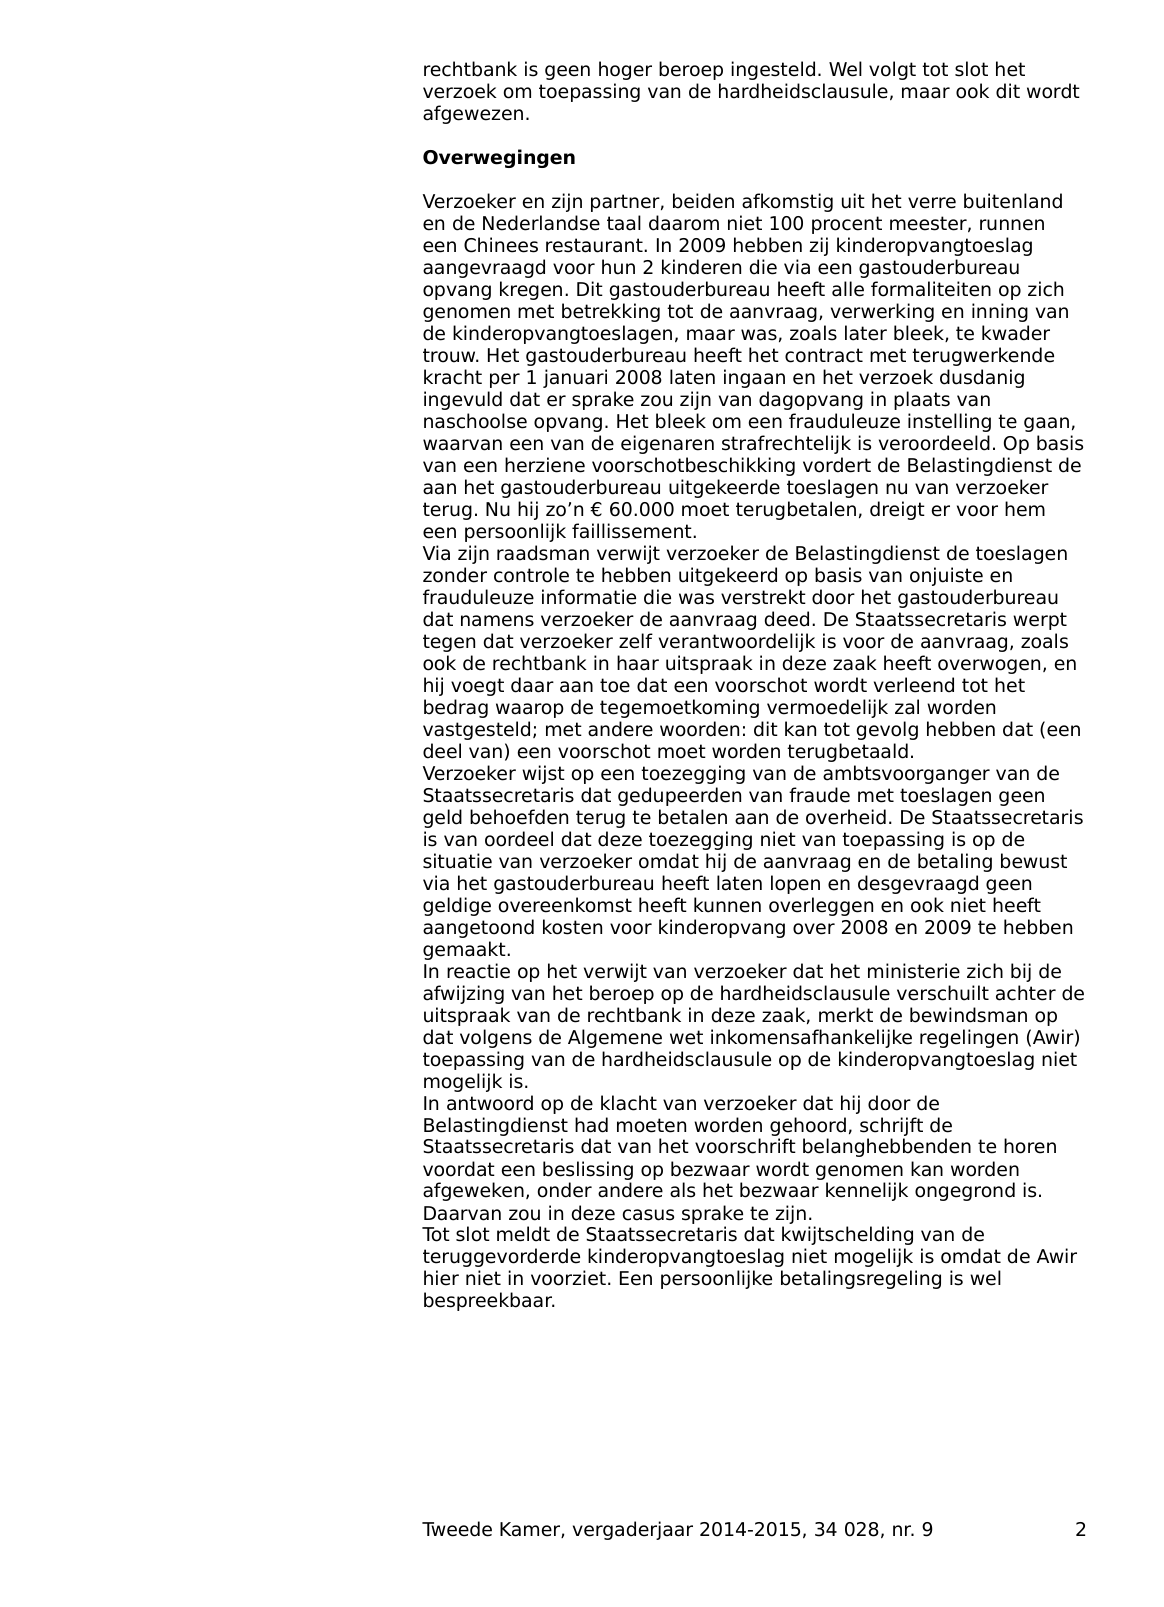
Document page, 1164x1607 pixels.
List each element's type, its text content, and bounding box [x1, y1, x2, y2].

text Verzoeker wijst op een toezegging van de ambtsvoorganger van de Staatssecretaris dat gedupeerden van fraude met toeslagen geen geld behoefden terug te betalen aan de overheid. De Staatssecretaris is van oordeel dat deze toezegging niet van toepassing is op de situatie van verzoeker omdat hij de aanvraag en de betaling bewust via het gastouderbureau heeft laten lopen en desgevraagd geen geldige overeenkomst heeft kunnen overleggen en ook niet heeft aangetoond kosten voor kinderopvang over 2008 en 2009 te hebben gemaakt. [422, 763, 1087, 961]
text In antwoord op de klacht van verzoeker dat hij door de Belastingdienst had moeten worden gehoord, schrijft de Staatssecretaris dat van het voorschrift belanghebbenden te horen voordat een beslissing op bezwaar wordt genomen kan worden afgeweken, onder andere als het bezwaar kennelijk ongegrond is. Daarvan zou in deze casus sprake te zijn. [422, 1092, 1087, 1224]
text In reactie op het verwijt van verzoeker dat het ministerie zich bij de afwijzing van het beroep op de hardheidsclausule verschuilt achter de uitspraak van de rechtbank in deze zaak, merkt de bewindsman op dat volgens de Algemene wet inkomensafhankelijke regelingen (Awir) toepassing van de hardheidsclausule op de kinderopvangtoeslag niet mogelijk is. [422, 961, 1087, 1092]
text Via zijn raadsman verwijt verzoeker de Belastingdienst de toeslagen zonder controle te hebben uitgekeerd op basis van onjuiste en frauduleuze informatie die was verstrekt door het gastouderbureau dat namens verzoeker de aanvraag deed. De Staatssecretaris werpt tegen dat verzoeker zelf verantwoordelijk is voor de aanvraag, zoals ook de rechtbank in haar uitspraak in deze zaak heeft overwogen, en hij voegt daar aan toe dat een voorschot wordt verleend tot het bedrag waarop de tegemoetkoming vermoedelijk zal worden vastgesteld; met andere woorden: dit kan tot gevolg hebben dat (een deel van) een voorschot moet worden terugbetaald. [422, 543, 1087, 763]
text Verzoeker en zijn partner, beiden afkomstig uit het verre buitenland en de Nederlandse taal daarom niet 100 procent meester, runnen een Chinees restaurant. In 2009 hebben zij kinderopvangtoeslag aangevraagd voor hun 2 kinderen die via een gastouderbureau opvang kregen. Dit gastouderbureau heeft alle formaliteiten op zich genomen met betrekking tot de aanvraag, verwerking en inning van de kinderopvangtoeslagen, maar was, zoals later bleek, te kwader trouw. Het gastouderbureau heeft het contract met terugwerkende kracht per 1 januari 2008 laten ingaan en het verzoek dusdanig ingevuld dat er sprake zou zijn van dagopvang in plaats van naschoolse opvang. Het bleek om een frauduleuze instelling te gaan, waarvan een van de eigenaren strafrechtelijk is veroordeeld. Op basis van een herziene voorschotbeschikking vordert de Belastingdienst de aan het gastouderbureau uitgekeerde toeslagen nu van verzoeker terug. Nu hij zo’n € 60.000 moet terugbetalen, dreigt er voor hem een persoonlijk faillissement. [422, 191, 1087, 543]
subtitle Overwegingen [422, 147, 1087, 169]
text rechtbank is geen hoger beroep ingesteld. Wel volgt tot slot het verzoek om toepassing van de hardheidsclausule, maar ook dit wordt afgewezen. [422, 59, 1087, 125]
text Tot slot meldt de Staatssecretaris dat kwijtschelding van de teruggevorderde kinderopvangtoeslag niet mogelijk is omdat de Awir hier niet in voorziet. Een persoonlijke betalingsregeling is wel bespreekbaar. [422, 1224, 1087, 1312]
